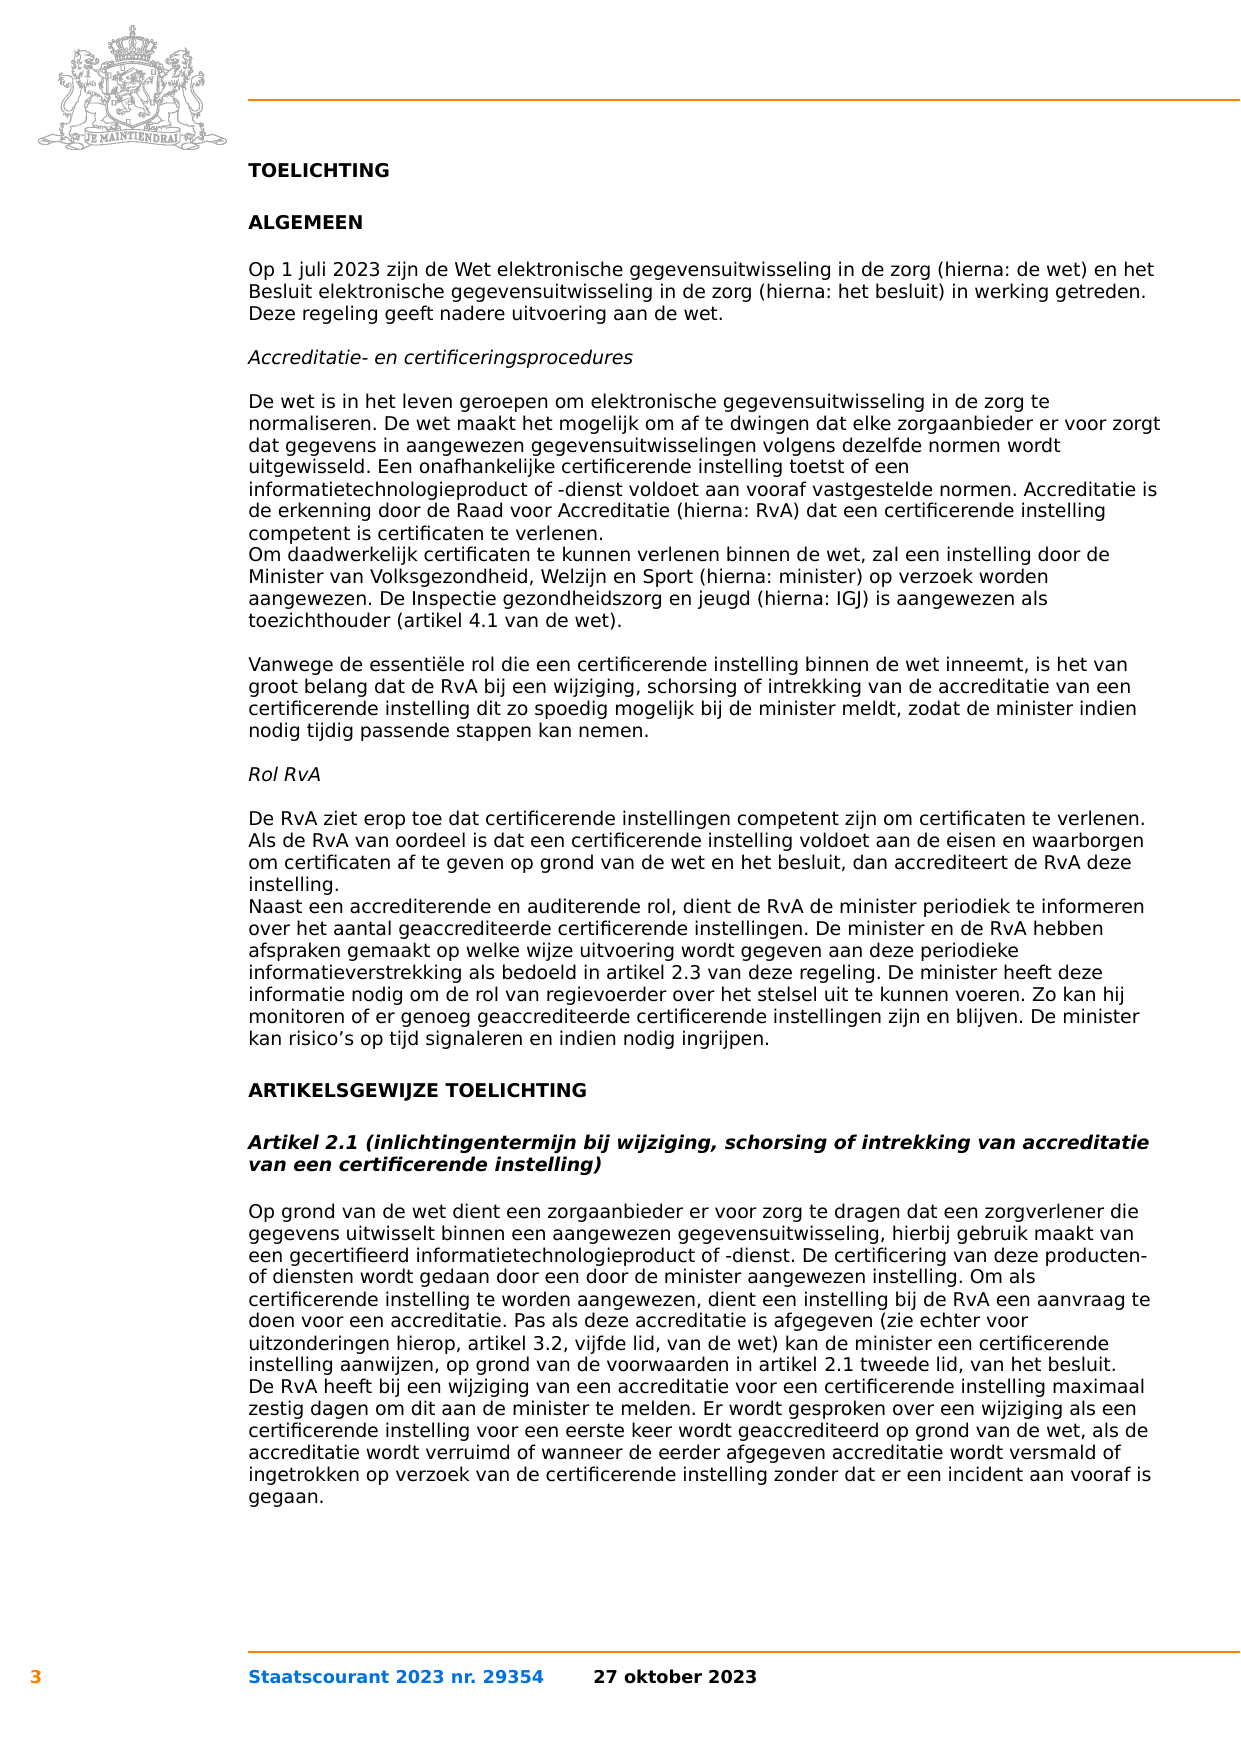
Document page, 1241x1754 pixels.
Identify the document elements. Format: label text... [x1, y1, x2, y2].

subtitle TOELICHTING [248, 160, 1163, 182]
subtitle ARTIKELSGEWIJZE TOELICHTING [248, 1079, 1163, 1102]
subtitle Rol RvA [248, 764, 1163, 786]
subtitle ALGEMEEN [248, 212, 1163, 234]
subtitle Artikel 2.1 (inlichtingentermijn bij wijziging, schorsing of intrekking van accreditatie van een certificerende instelling) [248, 1132, 1163, 1176]
text Op 1 juli 2023 zijn de Wet elektronische gegevensuitwisseling in de zorg (hierna: de wet) en het Besluit elektronische gegevensuitwisseling in de zorg (hierna: het besluit) in werking getreden. Deze regeling geeft nadere uitvoering aan de wet. [248, 259, 1163, 325]
subtitle Accreditatie- en certificeringsprocedures [248, 347, 1163, 369]
text Naast een accrediterende en auditerende rol, dient de RvA de minister periodiek te informeren over het aantal geaccrediteerde certificerende instellingen. De minister en de RvA hebben afspraken gemaakt op welke wijze uitvoering wordt gegeven aan deze periodieke informatieverstrekking als bedoeld in artikel 2.3 van deze regeling. De minister heeft deze informatie nodig om de rol van regievoerder over het stelsel uit te kunnen voeren. Zo kan hij monitoren of er genoeg geaccrediteerde certificerende instellingen zijn en blijven. De minister kan risico’s op tijd signaleren en indien nodig ingrijpen. [248, 896, 1163, 1049]
picture [38, 25, 227, 150]
text Om daadwerkelijk certificaten te kunnen verlenen binnen de wet, zal een instelling door de Minister van Volksgezondheid, Welzijn en Sport (hierna: minister) op verzoek worden aangewezen. De Inspectie gezondheidszorg en jeugd (hierna: IGJ) is aangewezen als toezichthouder (artikel 4.1 van de wet). [248, 544, 1163, 632]
text De wet is in het leven geroepen om elektronische gegevensuitwisseling in de zorg te normaliseren. De wet maakt het mogelijk om af te dwingen dat elke zorgaanbieder er voor zorgt dat gegevens in aangewezen gegevensuitwisselingen volgens dezelfde normen wordt uitgewisseld. Een onafhankelijke certificerende instelling toetst of een informatietechnologieproduct of -dienst voldoet aan vooraf vastgestelde normen. Accreditatie is de erkenning door de Raad voor Accreditatie (hierna: RvA) dat een certificerende instelling competent is certificaten te verlenen. [248, 391, 1163, 544]
text De RvA heeft bij een wijziging van een accreditatie voor een certificerende instelling maximaal zestig dagen om dit aan de minister te melden. Er wordt gesproken over een wijziging als een certificerende instelling voor een eerste keer wordt geaccrediteerd op grond van de wet, als de accreditatie wordt verruimd of wanneer de eerder afgegeven accreditatie wordt versmald of ingetrokken op verzoek van de certificerende instelling zonder dat er een incident aan vooraf is gegaan. [248, 1376, 1163, 1508]
text Vanwege de essentiële rol die een certificerende instelling binnen de wet inneemt, is het van groot belang dat de RvA bij een wijziging, schorsing of intrekking van de accreditatie van een certificerende instelling dit zo spoedig mogelijk bij de minister meldt, zodat de minister indien nodig tijdig passende stappen kan nemen. [248, 654, 1163, 742]
text De RvA ziet erop toe dat certificerende instellingen competent zijn om certificaten te verlenen. Als de RvA van oordeel is dat een certificerende instelling voldoet aan de eisen en waarborgen om certificaten af te geven op grond van de wet en het besluit, dan accrediteert de RvA deze instelling. [248, 808, 1163, 896]
text Op grond van de wet dient een zorgaanbieder er voor zorg te dragen dat een zorgverlener die gegevens uitwisselt binnen een aangewezen gegevensuitwisseling, hierbij gebruik maakt van een gecertifieerd informatietechnologieproduct of -dienst. De certificering van deze producten- of diensten wordt gedaan door een door de minister aangewezen instelling. Om als certificerende instelling te worden aangewezen, dient een instelling bij de RvA een aanvraag te doen voor een accreditatie. Pas als deze accreditatie is afgegeven (zie echter voor uitzonderingen hierop, artikel 3.2, vijfde lid, van de wet) kan de minister een certificerende instelling aanwijzen, op grond van de voorwaarden in artikel 2.1 tweede lid, van het besluit. [248, 1201, 1163, 1376]
